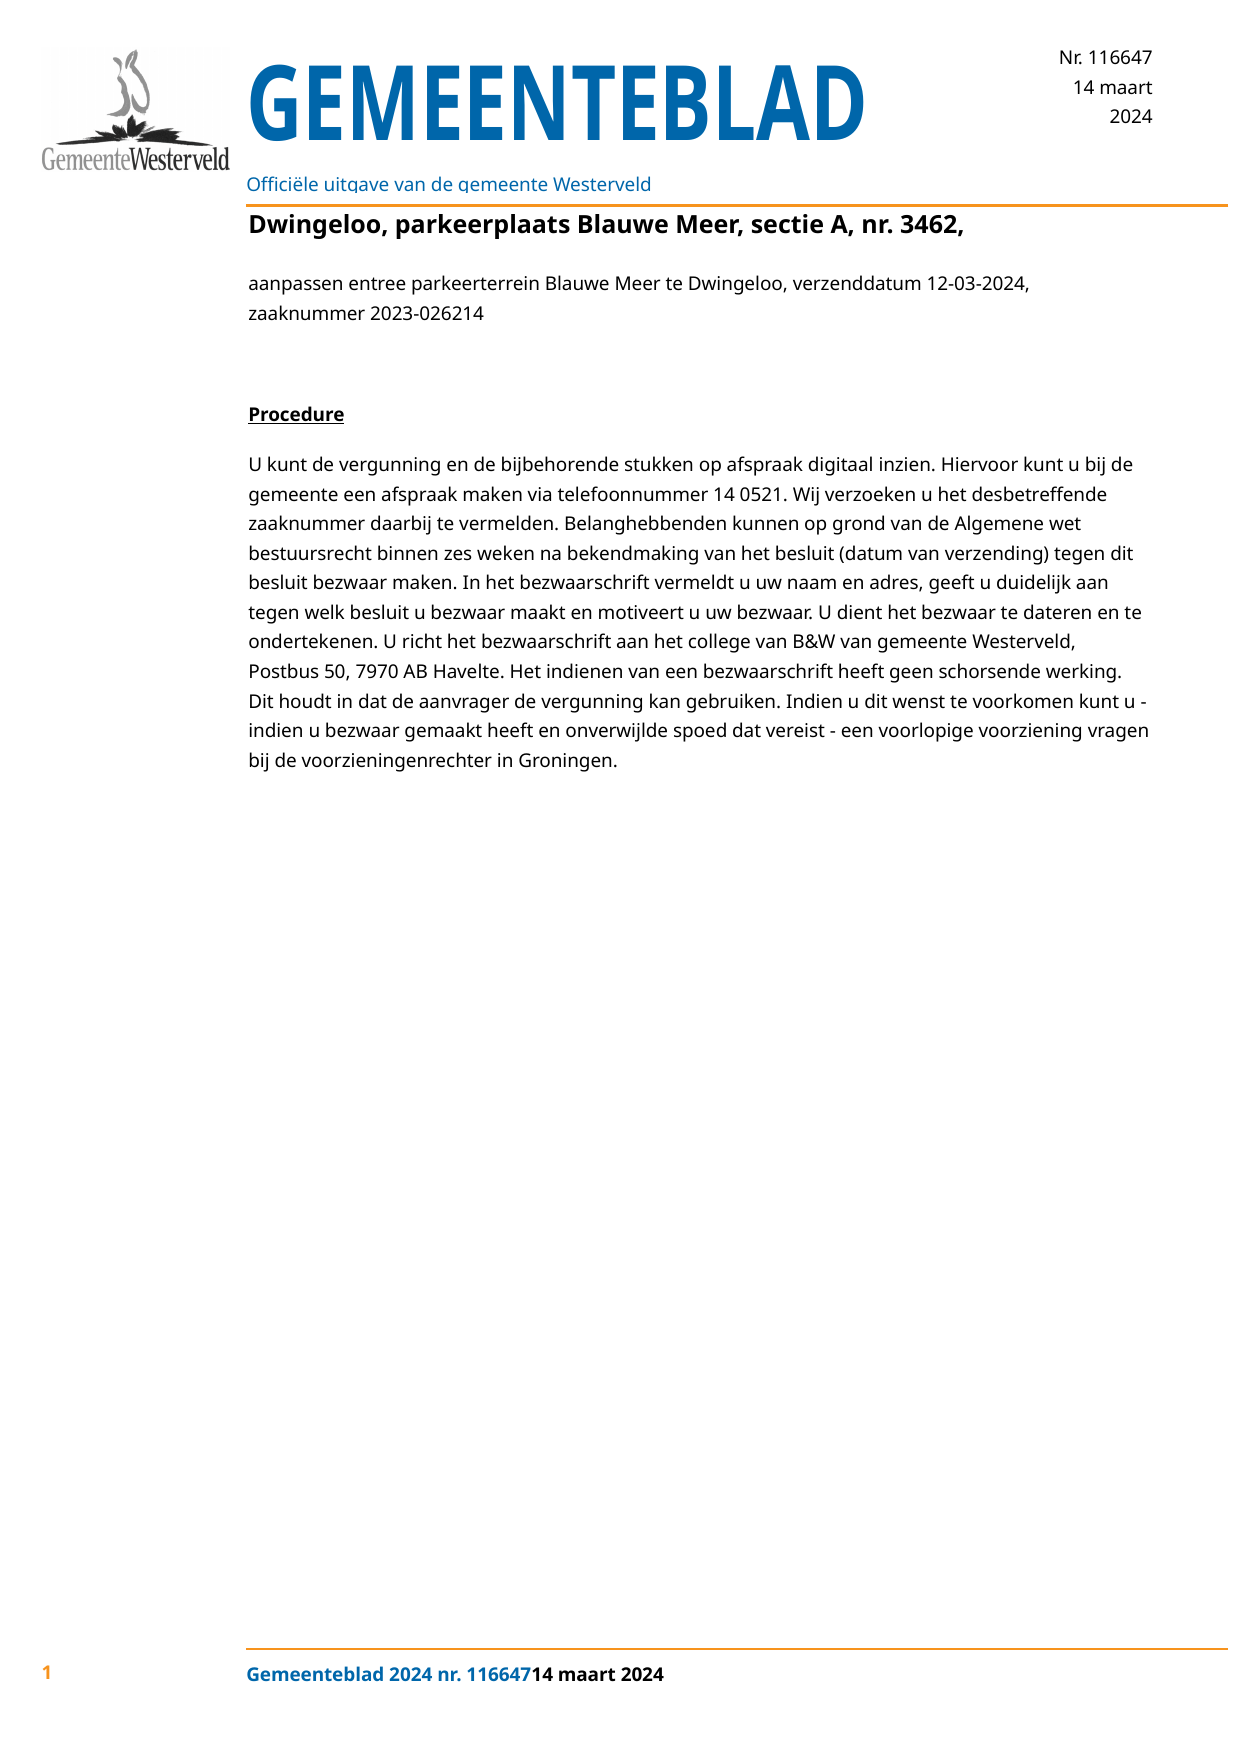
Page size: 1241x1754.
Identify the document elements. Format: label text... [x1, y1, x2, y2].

text U kunt de vergunning en de bijbehorende stukken op afspraak digitaal inzien. Hiervoor kunt u bij de gemeente een afspraak maken via telefoonnummer 14 0521. Wij verzoeken u het desbetreffende zaaknummer daarbij te vermelden. Belanghebbenden kunnen op grond van de Algemene wet bestuursrecht binnen zes weken na bekendmaking van het besluit (datum van verzending) tegen dit besluit bezwaar maken. In het bezwaarschrift vermeldt u uw naam en adres, geeft u duidelijk aan tegen welk besluit u bezwaar maakt en motiveert u uw bezwaar. U dient het bezwaar te dateren en te ondertekenen. U richt het bezwaarschrift aan het college van B&W van gemeente Westerveld, Postbus 50, 7970 AB Havelte. Het indienen van een bezwaarschrift heeft geen schorsende werking. Dit houdt in dat de aanvrager de vergunning kan gebruiken. Indien u dit wenst te voorkomen kunt u - indien u bezwaar gemaakt heeft en onverwijlde spoed dat vereist - een voorlopige voorziening vragen bij de voorzieningenrechter in Groningen. [248, 451, 1152, 773]
picture [41, 47, 231, 172]
text Dwingeloo, parkeerplaats Blauwe Meer, sectie A, nr. 3462, [248, 207, 1152, 241]
text aanpassen entree parkeerterrein Blauwe Meer te Dwingeloo, verzenddatum 12-03-2024, zaaknummer 2023-026214 [248, 270, 1152, 326]
text Procedure [248, 401, 1152, 426]
